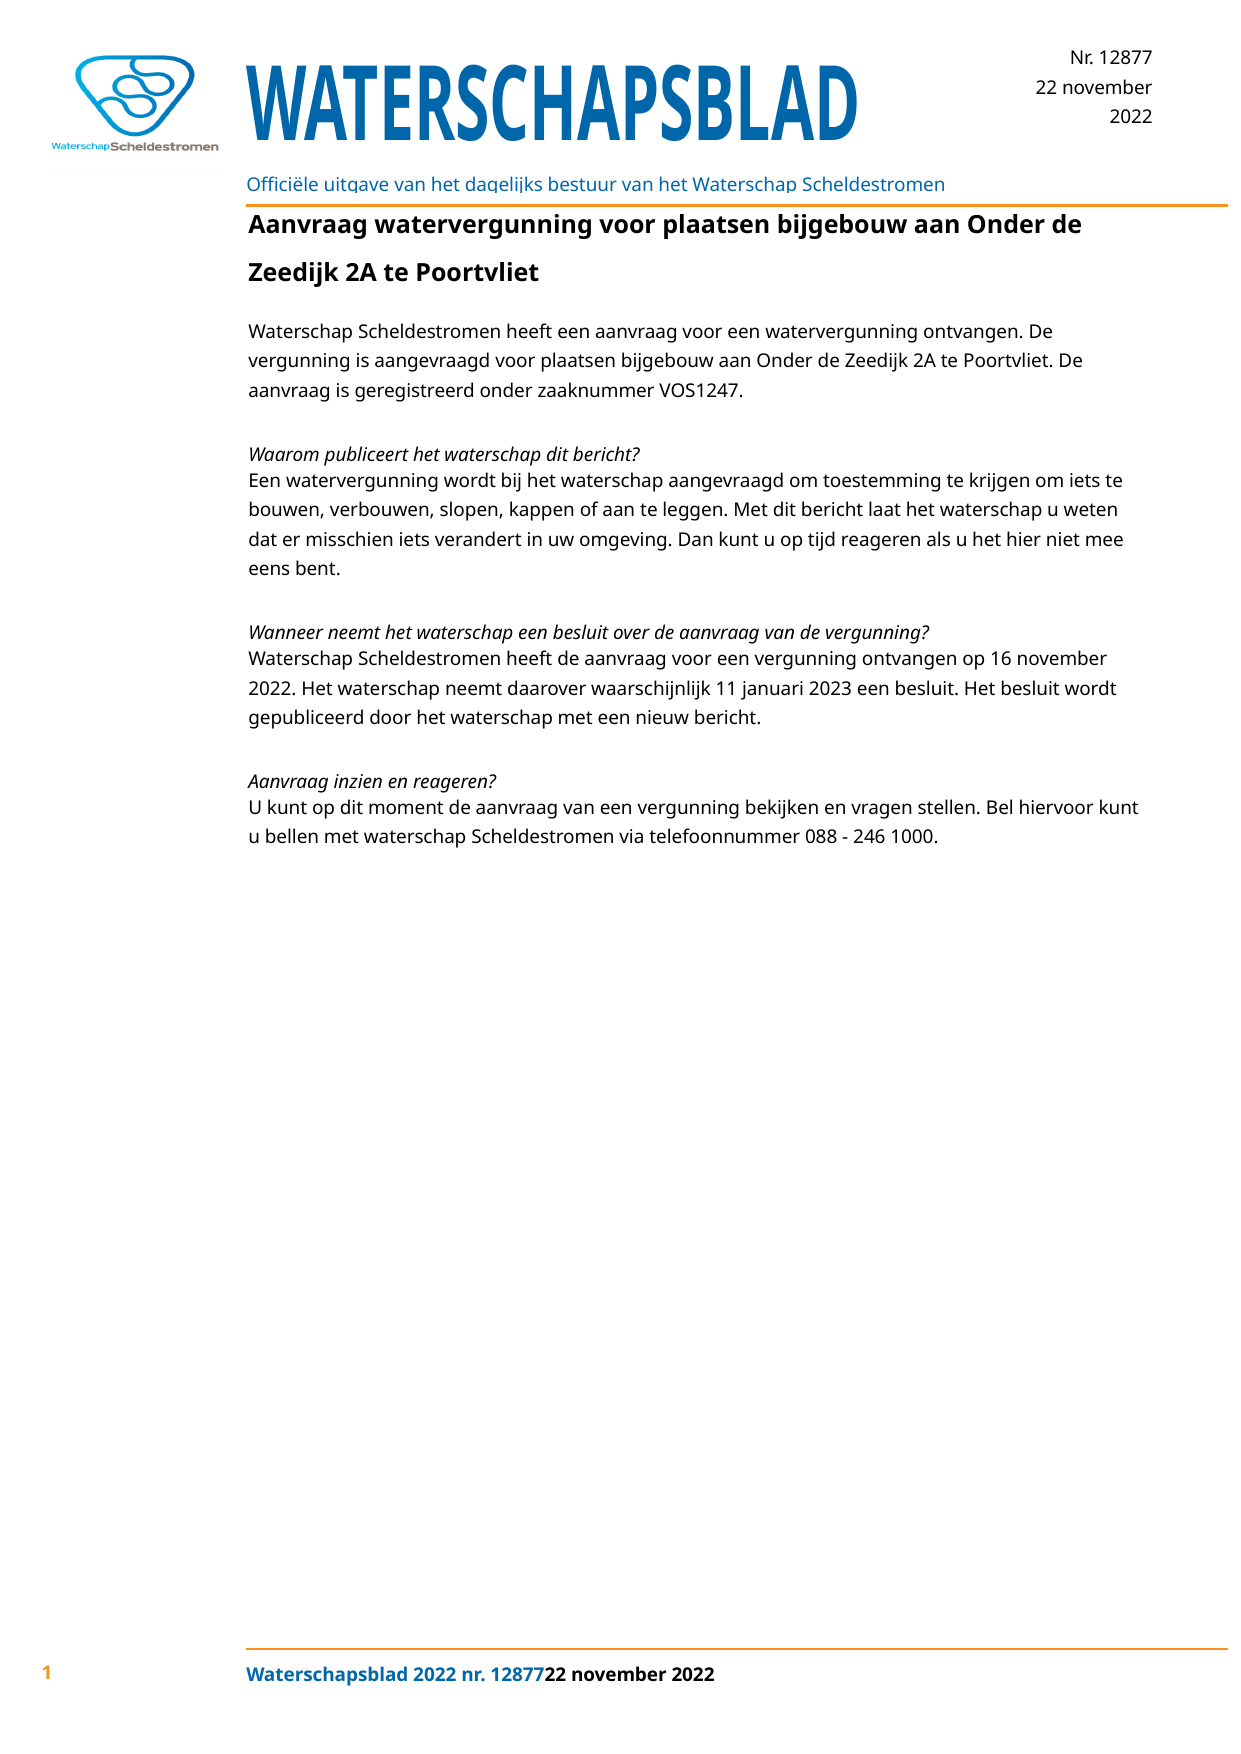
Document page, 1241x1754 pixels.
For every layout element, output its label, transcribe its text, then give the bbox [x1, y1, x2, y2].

text Wanneer neemt het waterschap een besluit over de aanvraag van de vergunning? [248, 619, 1152, 645]
picture [41, 47, 231, 172]
text Waterschap Scheldestromen heeft de aanvraag voor een vergunning ontvangen op 16 november 2022. Het waterschap neemt daarover waarschijnlijk 11 januari 2023 een besluit. Het besluit wordt gepubliceerd door het waterschap met een nieuw bericht. [248, 645, 1152, 730]
text Aanvraag inzien en reageren? [248, 768, 1152, 794]
text Een watervergunning wordt bij het waterschap aangevraagd om toestemming te krijgen om iets te bouwen, verbouwen, slopen, kappen of aan te leggen. Met dit bericht laat het waterschap u weten dat er misschien iets verandert in uw omgeving. Dan kunt u op tijd reageren als u het hier niet mee eens bent. [248, 467, 1152, 581]
text U kunt op dit moment de aanvraag van een vergunning bekijken en vragen stellen. Bel hiervoor kunt u bellen met waterschap Scheldestromen via telefoonnummer 088 - 246 1000. [248, 794, 1152, 849]
text Waarom publiceert het waterschap dit bericht? [248, 441, 1152, 467]
text Waterschap Scheldestromen heeft een aanvraag voor een watervergunning ontvangen. De vergunning is aangevraagd voor plaatsen bijgebouw aan Onder de Zeedijk 2A te Poortvliet. De aanvraag is geregistreerd onder zaaknummer VOS1247. [248, 318, 1152, 403]
text Aanvraag watervergunning voor plaatsen bijgebouw aan Onder de Zeedijk 2A te Poortvliet [248, 207, 1152, 288]
